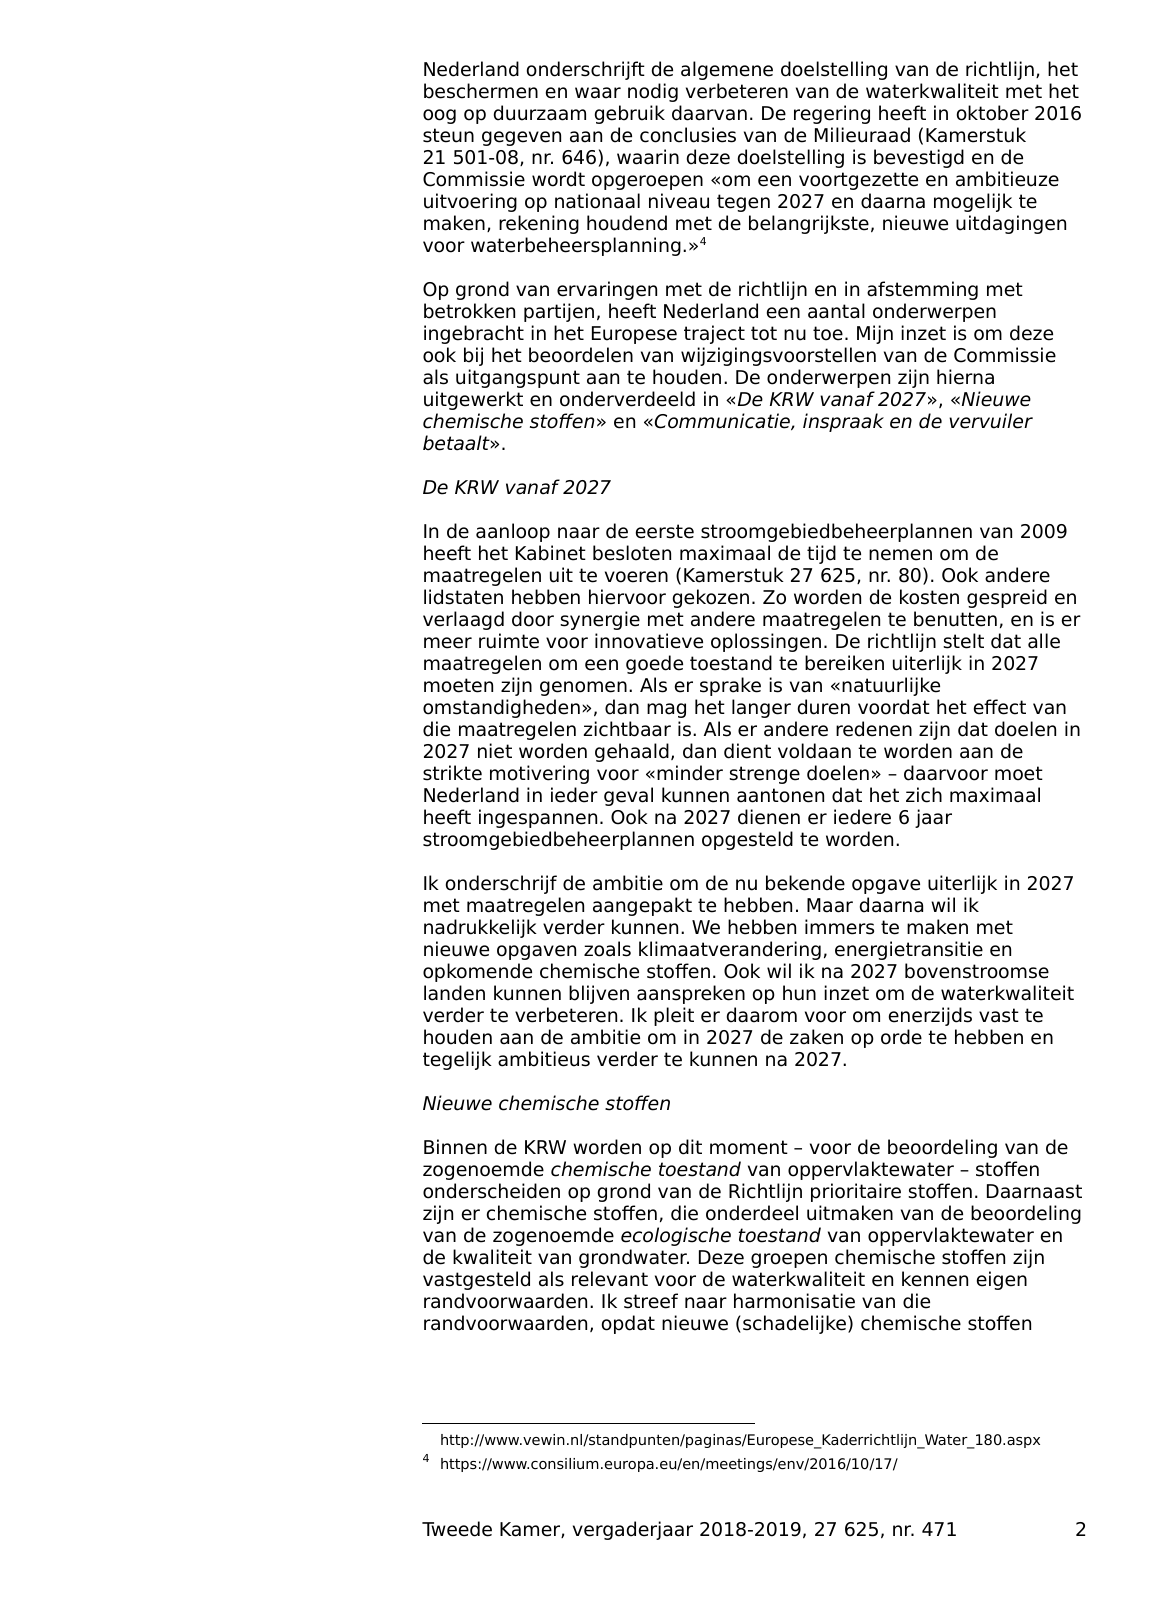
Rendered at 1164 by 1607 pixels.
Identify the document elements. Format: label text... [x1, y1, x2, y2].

text Ik onderschrijf de ambitie om de nu bekende opgave uiterlijk in 2027 met maatregelen aangepakt te hebben. Maar daarna wil ik nadrukkelijk verder kunnen. We hebben immers te maken met nieuwe opgaven zoals klimaatverandering, energietransitie en opkomende chemische stoffen. Ook wil ik na 2027 bovenstroomse landen kunnen blijven aanspreken op hun inzet om de waterkwaliteit verder te verbeteren. Ik pleit er daarom voor om enerzijds vast te houden aan de ambitie om in 2027 de zaken op orde te hebben en tegelijk ambitieus verder te kunnen na 2027. [422, 873, 1087, 1071]
text Nederland onderschrijft de algemene doelstelling van de richtlijn, het beschermen en waar nodig verbeteren van de waterkwaliteit met het oog op duurzaam gebruik daarvan. De regering heeft in oktober 2016 steun gegeven aan de conclusies van de Milieuraad (Kamerstuk 21 501-08, nr. 646), waarin deze doelstelling is bevestigd en de Commissie wordt opgeroepen «om een voortgezette en ambitieuze uitvoering op nationaal niveau tegen 2027 en daarna mogelijk te maken, rekening houdend met de belangrijkste, nieuwe uitdagingen voor waterbeheersplanning.» [422, 59, 1087, 257]
text In de aanloop naar de eerste stroomgebiedbeheerplannen van 2009 heeft het Kabinet besloten maximaal de tijd te nemen om de maatregelen uit te voeren (Kamerstuk 27 625, nr. 80). Ook andere lidstaten hebben hiervoor gekozen. Zo worden de kosten gespreid en verlaagd door synergie met andere maatregelen te benutten, en is er meer ruimte voor innovatieve oplossingen. De richtlijn stelt dat alle maatregelen om een goede toestand te bereiken uiterlijk in 2027 moeten zijn genomen. Als er sprake is van «natuurlijke omstandigheden», dan mag het langer duren voordat het effect van die maatregelen zichtbaar is. Als er andere redenen zijn dat doelen in 2027 niet worden gehaald, dan dient voldaan te worden aan de strikte motivering voor «minder strenge doelen» – daarvoor moet Nederland in ieder geval kunnen aantonen dat het zich maximaal heeft ingespannen. Ook na 2027 dienen er iedere 6 jaar stroomgebiedbeheerplannen opgesteld te worden. [422, 521, 1087, 851]
subtitle De KRW vanaf 2027 [422, 477, 1087, 499]
text Op grond van ervaringen met de richtlijn en in afstemming met betrokken partijen, heeft Nederland een aantal onderwerpen ingebracht in het Europese traject tot nu toe. Mijn inzet is om deze ook bij het beoordelen van wijzigingsvoorstellen van de Commissie als uitgangspunt aan te houden. De onderwerpen zijn hierna uitgewerkt en onderverdeeld in «De KRW vanaf 2027», «Nieuwe chemische stoffen» en «Communicatie, inspraak en de vervuiler betaalt». [422, 279, 1087, 455]
subtitle Nieuwe chemische stoffen [422, 1093, 1087, 1115]
text Binnen de KRW worden op dit moment – voor de beoordeling van de zogenoemde chemische toestand van oppervlaktewater – stoffen onderscheiden op grond van de Richtlijn prioritaire stoffen. Daarnaast zijn er chemische stoffen, die onderdeel uitmaken van de beoordeling van de zogenoemde ecologische toestand van oppervlaktewater en de kwaliteit van grondwater. Deze groepen chemische stoffen zijn vastgesteld als relevant voor de waterkwaliteit en kennen eigen randvoorwaarden. Ik streef naar harmonisatie van die randvoorwaarden, opdat nieuwe (schadelijke) chemische stoffen [422, 1137, 1087, 1335]
text https://www.consilium.europa.eu/en/meetings/env/2016/10/17/ [422, 1452, 1087, 1474]
text http://www.vewin.nl/standpunten/paginas/Europese_Kaderrichtlijn_Water_180.aspx [422, 1432, 1087, 1449]
